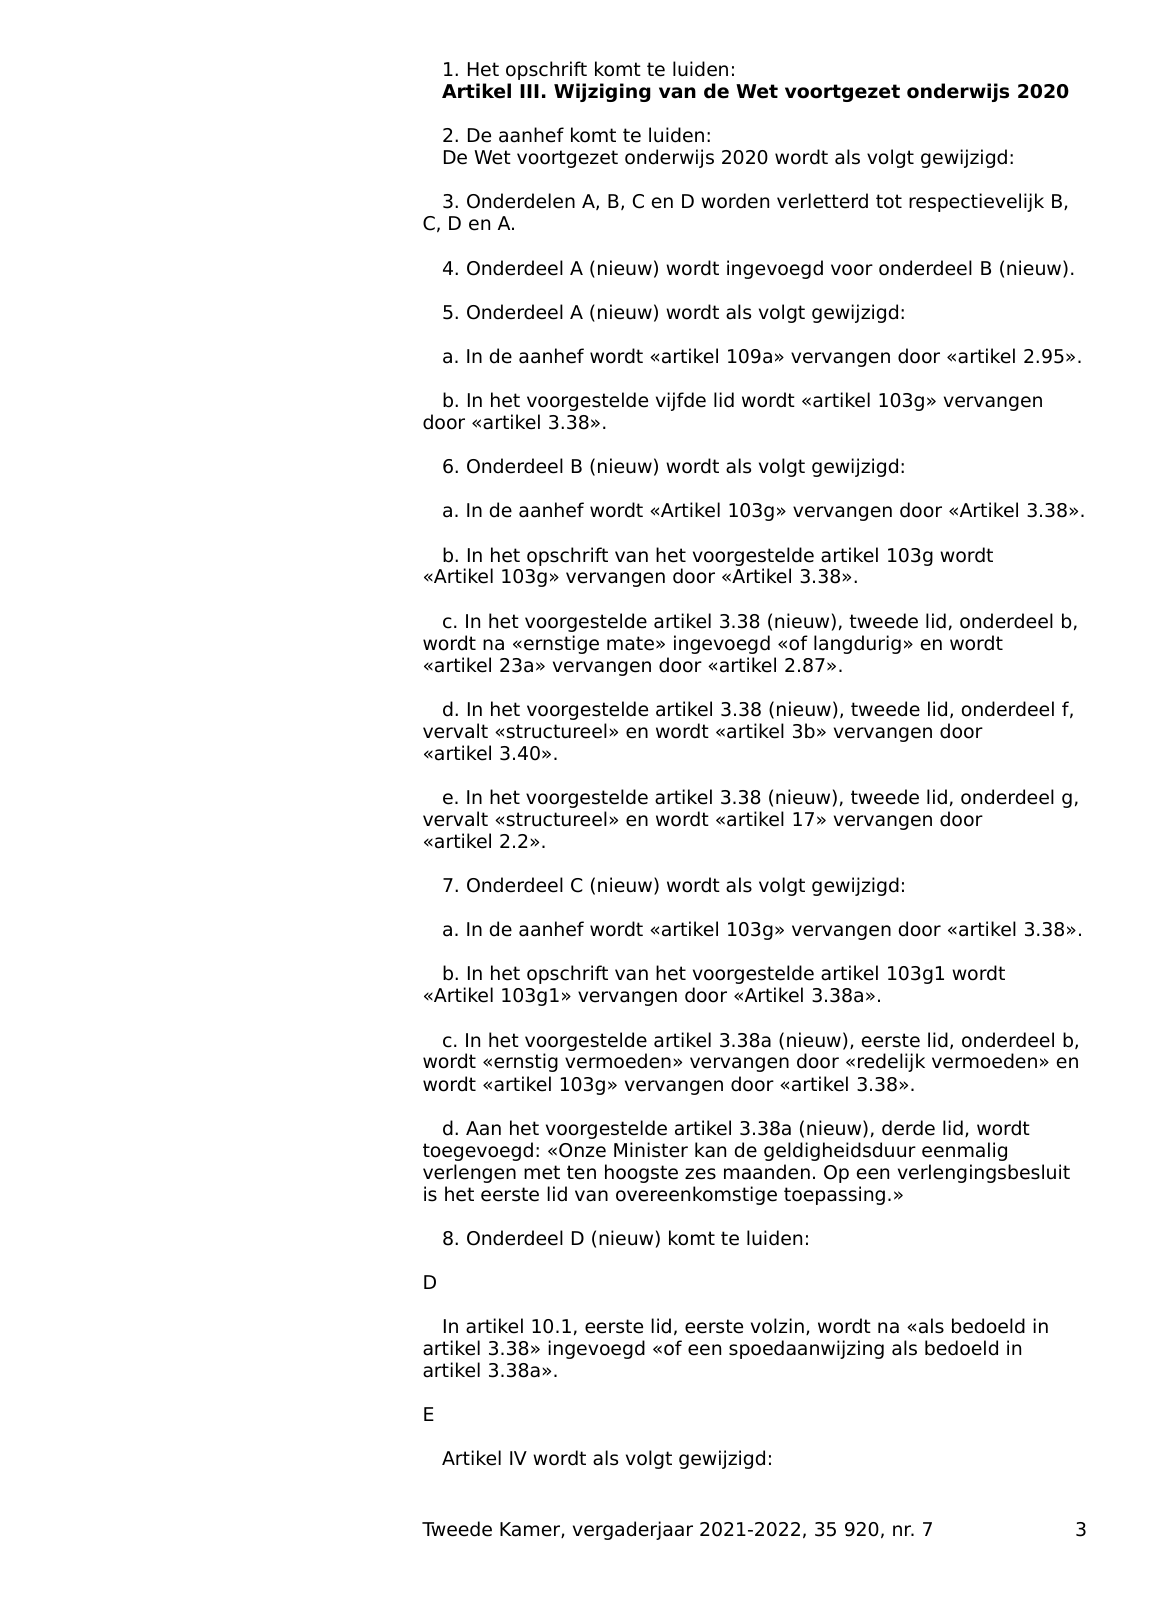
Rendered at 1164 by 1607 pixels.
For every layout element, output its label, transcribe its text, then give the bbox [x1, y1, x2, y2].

text Artikel IV wordt als volgt gewijzigd: [422, 1448, 1087, 1470]
text a. In de aanhef wordt «Artikel 103g» vervangen door «Artikel 3.38». [422, 500, 1087, 522]
text 2. De aanhef komt te luiden: [422, 125, 1087, 147]
text De Wet voortgezet onderwijs 2020 wordt als volgt gewijzigd: [422, 147, 1087, 169]
text d. Aan het voorgestelde artikel 3.38a (nieuw), derde lid, wordt toegevoegd: «Onze Minister kan de geldigheidsduur eenmalig verlengen met ten hoogste zes maanden. Op een verlengingsbesluit is het eerste lid van overeenkomstige toepassing.» [422, 1118, 1087, 1206]
text b. In het voorgestelde vijfde lid wordt «artikel 103g» vervangen door «artikel 3.38». [422, 390, 1087, 434]
text In artikel 10.1, eerste lid, eerste volzin, wordt na «als bedoeld in artikel 3.38» ingevoegd «of een spoedaanwijzing als bedoeld in artikel 3.38a». [422, 1316, 1087, 1382]
text 3. Onderdelen A, B, C en D worden verletterd tot respectievelijk B, C, D en A. [422, 191, 1087, 235]
text d. In het voorgestelde artikel 3.38 (nieuw), tweede lid, onderdeel f, vervalt «structureel» en wordt «artikel 3b» vervangen door «artikel 3.40». [422, 699, 1087, 765]
text a. In de aanhef wordt «artikel 103g» vervangen door «artikel 3.38». [422, 919, 1087, 941]
text Artikel III. Wijziging van de Wet voortgezet onderwijs 2020 [422, 81, 1087, 103]
text 8. Onderdeel D (nieuw) komt te luiden: [422, 1228, 1087, 1250]
text b. In het opschrift van het voorgestelde artikel 103g1 wordt «Artikel 103g1» vervangen door «Artikel 3.38a». [422, 963, 1087, 1007]
text c. In het voorgestelde artikel 3.38a (nieuw), eerste lid, onderdeel b, wordt «ernstig vermoeden» vervangen door «redelijk vermoeden» en wordt «artikel 103g» vervangen door «artikel 3.38». [422, 1029, 1087, 1095]
text 5. Onderdeel A (nieuw) wordt als volgt gewijzigd: [422, 302, 1087, 324]
text 1. Het opschrift komt te luiden: [422, 59, 1087, 81]
text 7. Onderdeel C (nieuw) wordt als volgt gewijzigd: [422, 875, 1087, 897]
text 4. Onderdeel A (nieuw) wordt ingevoegd voor onderdeel B (nieuw). [422, 257, 1087, 279]
text b. In het opschrift van het voorgestelde artikel 103g wordt «Artikel 103g» vervangen door «Artikel 3.38». [422, 544, 1087, 588]
text a. In de aanhef wordt «artikel 109a» vervangen door «artikel 2.95». [422, 346, 1087, 368]
text e. In het voorgestelde artikel 3.38 (nieuw), tweede lid, onderdeel g, vervalt «structureel» en wordt «artikel 17» vervangen door «artikel 2.2». [422, 787, 1087, 853]
subtitle E [422, 1404, 1087, 1426]
subtitle D [422, 1272, 1087, 1294]
text c. In het voorgestelde artikel 3.38 (nieuw), tweede lid, onderdeel b, wordt na «ernstige mate» ingevoegd «of langdurig» en wordt «artikel 23a» vervangen door «artikel 2.87». [422, 611, 1087, 677]
text 6. Onderdeel B (nieuw) wordt als volgt gewijzigd: [422, 456, 1087, 478]
